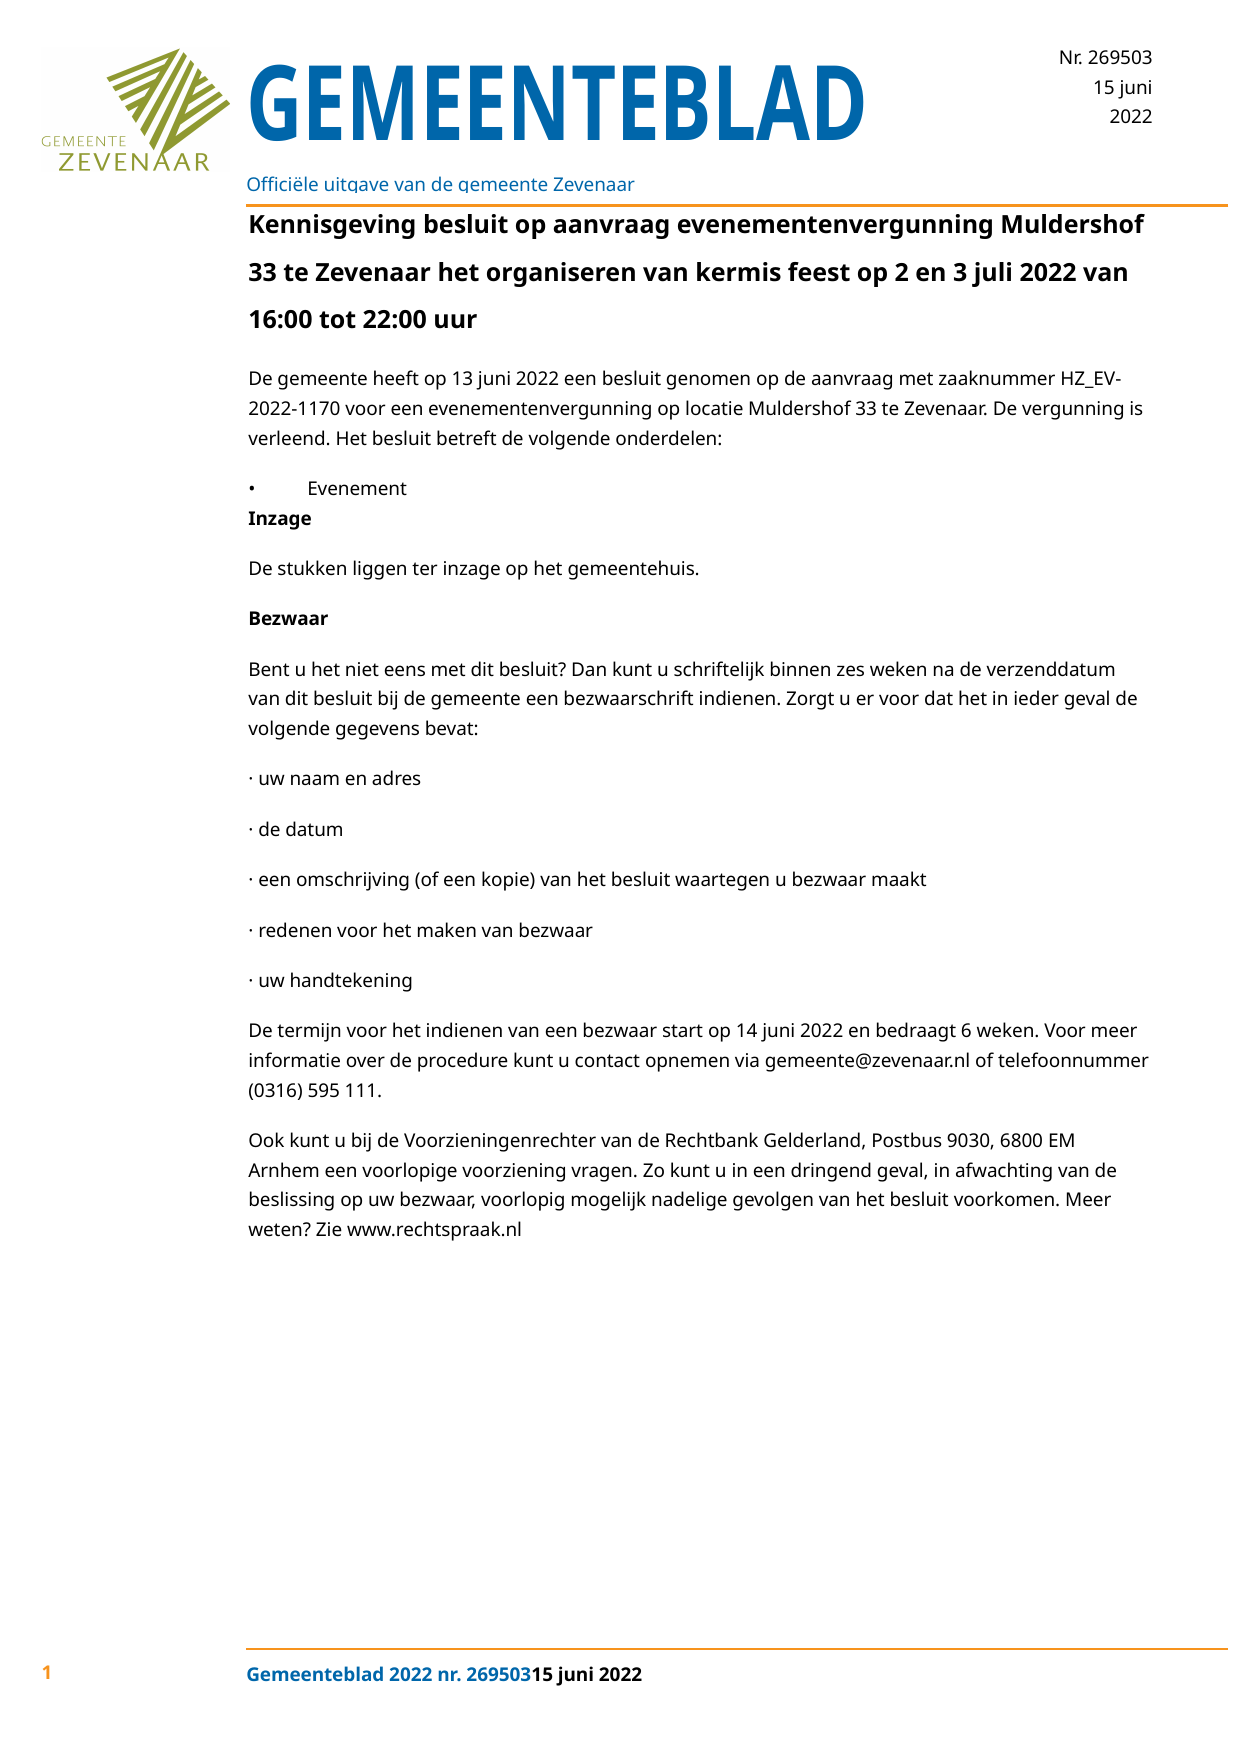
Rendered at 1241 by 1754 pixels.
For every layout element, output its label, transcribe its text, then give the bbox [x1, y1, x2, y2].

text De gemeente heeft op 13 juni 2022 een besluit genomen op de aanvraag met zaaknummer HZ_EV-2022-1170 voor een evenementenvergunning op locatie Muldershof 33 te Zevenaar. De vergunning is verleend. Het besluit betreft de volgende onderdelen: [248, 366, 1152, 450]
list Evenement [248, 475, 1152, 501]
text De termijn voor het indienen van een bezwaar start op 14 juni 2022 en bedraagt 6 weken. Voor meer informatie over de procedure kunt u contact opnemen via gemeente@zevenaar.nl of telefoonnummer (0316) 595 111. [248, 1018, 1152, 1102]
text Ook kunt u bij de Voorzieningenrechter van de Rechtbank Gelderland, Postbus 9030, 6800 EM Arnhem een voorlopige voorziening vragen. Zo kunt u in een dringend geval, in afwachting van de beslissing op uw bezwaar, voorlopig mogelijk nadelige gevolgen van het besluit voorkomen. Meer weten? Zie www.rechtspraak.nl [248, 1127, 1152, 1242]
text · uw handtekening [248, 967, 1152, 993]
text · uw naam en adres [248, 766, 1152, 791]
text Bent u het niet eens met dit besluit? Dan kunt u schriftelijk binnen zes weken na de verzenddatum van dit besluit bij de gemeente een bezwaarschrift indienen. Zorgt u er voor dat het in ieder geval de volgende gegevens bevat: [248, 656, 1152, 741]
text Inzage [248, 505, 1152, 530]
picture [41, 47, 231, 172]
text Bezwaar [248, 606, 1152, 631]
text · de datum [248, 816, 1152, 842]
text · redenen voor het maken van bezwaar [248, 917, 1152, 942]
text De stukken liggen ter inzage op het gemeentehuis. [248, 555, 1152, 581]
text · een omschrijving (of een kopie) van het besluit waartegen u bezwaar maakt [248, 866, 1152, 892]
text Kennisgeving besluit op aanvraag evenementenvergunning Muldershof 33 te Zevenaar het organiseren van kermis feest op 2 en 3 juli 2022 van 16:00 tot 22:00 uur [248, 207, 1152, 336]
